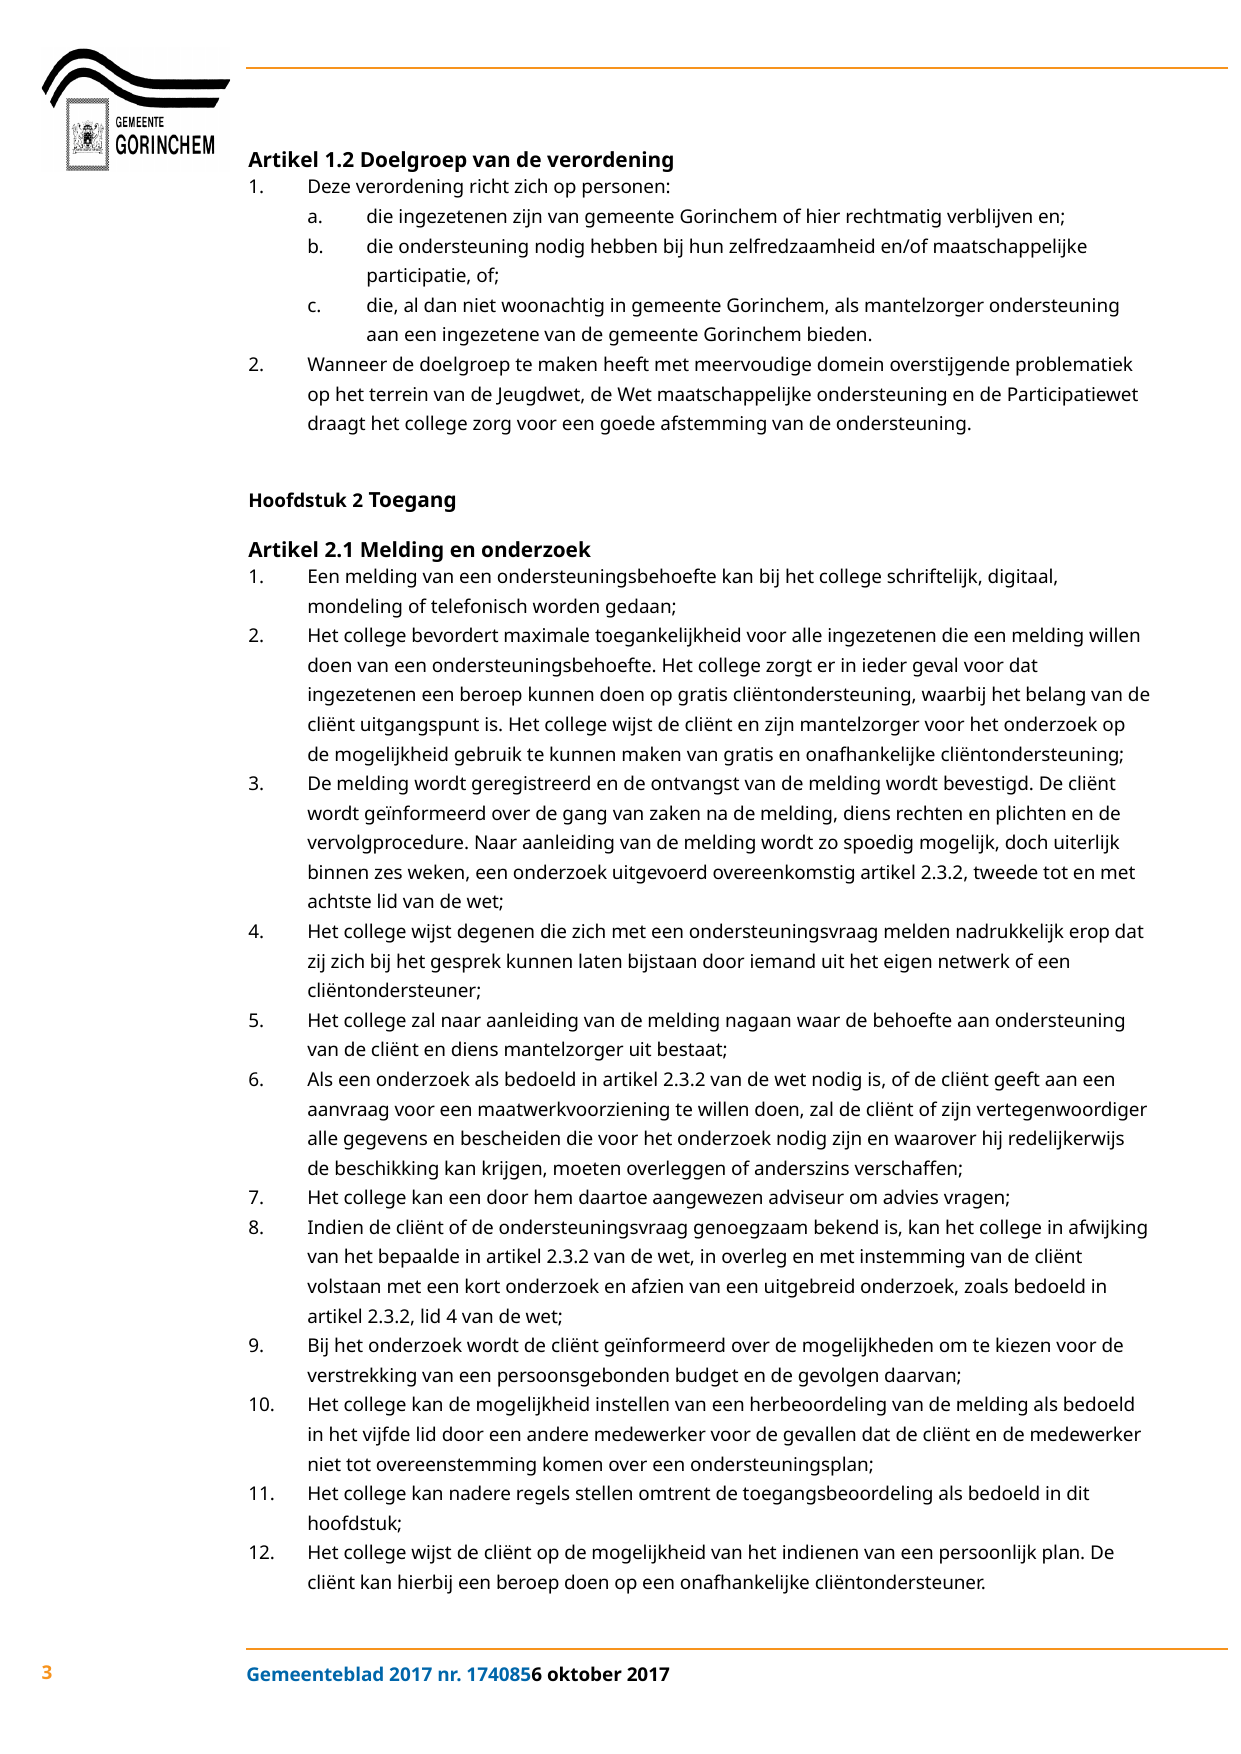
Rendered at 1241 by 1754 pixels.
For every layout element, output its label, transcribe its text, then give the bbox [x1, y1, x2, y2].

picture [41, 47, 231, 172]
list Deze verordening richt zich op personen: [248, 174, 1152, 199]
list Bij het onderzoek wordt de cliënt geïnformeerd over de mogelijkheden om te kiezen voor de verstrekking van een persoonsgebonden budget en de gevolgen daarvan; [248, 1332, 1152, 1388]
list Indien de cliënt of de ondersteuningsvraag genoegzaam bekend is, kan het college in afwijking van het bepaalde in artikel 2.3.2 van de wet, in overleg en met instemming van de cliënt volstaan met een kort onderzoek en afzien van een uitgebreid onderzoek, zoals bedoeld in artikel 2.3.2, lid 4 van de wet; [248, 1214, 1152, 1328]
text Artikel 1.2 Doelgroep van de verordening [248, 145, 1152, 174]
list Het college bevordert maximale toegankelijkheid voor alle ingezetenen die een melding willen doen van een ondersteuningsbehoefte. Het college zorgt er in ieder geval voor dat ingezetenen een beroep kunnen doen op gratis cliëntondersteuning, waarbij het belang van de cliënt uitgangspunt is. Het college wijst de cliënt en zijn mantelzorger voor het onderzoek op de mogelijkheid gebruik te kunnen maken van gratis en onafhankelijke cliëntondersteuning; [248, 622, 1152, 766]
list Een melding van een ondersteuningsbehoefte kan bij het college schriftelijk, digitaal, mondeling of telefonisch worden gedaan; [248, 563, 1152, 618]
list Het college kan de mogelijkheid instellen van een herbeoordeling van de melding als bedoeld in het vijfde lid door een andere medewerker voor de gevallen dat de cliënt en de medewerker niet tot overeenstemming komen over een ondersteuningsplan; [248, 1392, 1152, 1476]
text Hoofdstuk 2 Toegang [248, 486, 1152, 514]
list Het college wijst de cliënt op de mogelijkheid van het indienen van een persoonlijk plan. De cliënt kan hierbij een beroep doen op een onafhankelijke cliëntondersteuner. [248, 1539, 1152, 1595]
list Het college kan nadere regels stellen omtrent de toegangsbeoordeling als bedoeld in dit hoofdstuk; [248, 1480, 1152, 1536]
list die, al dan niet woonachtig in gemeente Gorinchem, als mantelzorger ondersteuning aan een ingezetene van de gemeente Gorinchem bieden. [307, 292, 1152, 347]
text Artikel 2.1 Melding en onderzoek [248, 535, 1152, 563]
list die ondersteuning nodig hebben bij hun zelfredzaamheid en/of maatschappelijke participatie, of; [307, 233, 1152, 288]
list Het college zal naar aanleiding van de melding nagaan waar de behoefte aan ondersteuning van de cliënt en diens mantelzorger uit bestaat; [248, 1007, 1152, 1062]
list Het college kan een door hem daartoe aangewezen adviseur om advies vragen; [248, 1184, 1152, 1210]
list Als een onderzoek als bedoeld in artikel 2.3.2 van de wet nodig is, of de cliënt geeft aan een aanvraag voor een maatwerkvoorziening te willen doen, zal de cliënt of zijn vertegenwoordiger alle gegevens en bescheiden die voor het onderzoek nodig zijn en waarover hij redelijkerwijs de beschikking kan krijgen, moeten overleggen of anderszins verschaffen; [248, 1066, 1152, 1181]
list Wanneer de doelgroep te maken heeft met meervoudige domein overstijgende problematiek op het terrein van de Jeugdwet, de Wet maatschappelijke ondersteuning en de Participatiewet draagt het college zorg voor een goede afstemming van de ondersteuning. [248, 351, 1152, 436]
list die ingezetenen zijn van gemeente Gorinchem of hier rechtmatig verblijven en; [307, 203, 1152, 229]
list De melding wordt geregistreerd en de ontvangst van de melding wordt bevestigd. De cliënt wordt geïnformeerd over de gang van zaken na de melding, diens rechten en plichten en de vervolgprocedure. Naar aanleiding van de melding wordt zo spoedig mogelijk, doch uiterlijk binnen zes weken, een onderzoek uitgevoerd overeenkomstig artikel 2.3.2, tweede tot en met achtste lid van de wet; [248, 770, 1152, 914]
list Het college wijst degenen die zich met een ondersteuningsvraag melden nadrukkelijk erop dat zij zich bij het gesprek kunnen laten bijstaan door iemand uit het eigen netwerk of een cliëntondersteuner; [248, 918, 1152, 1003]
